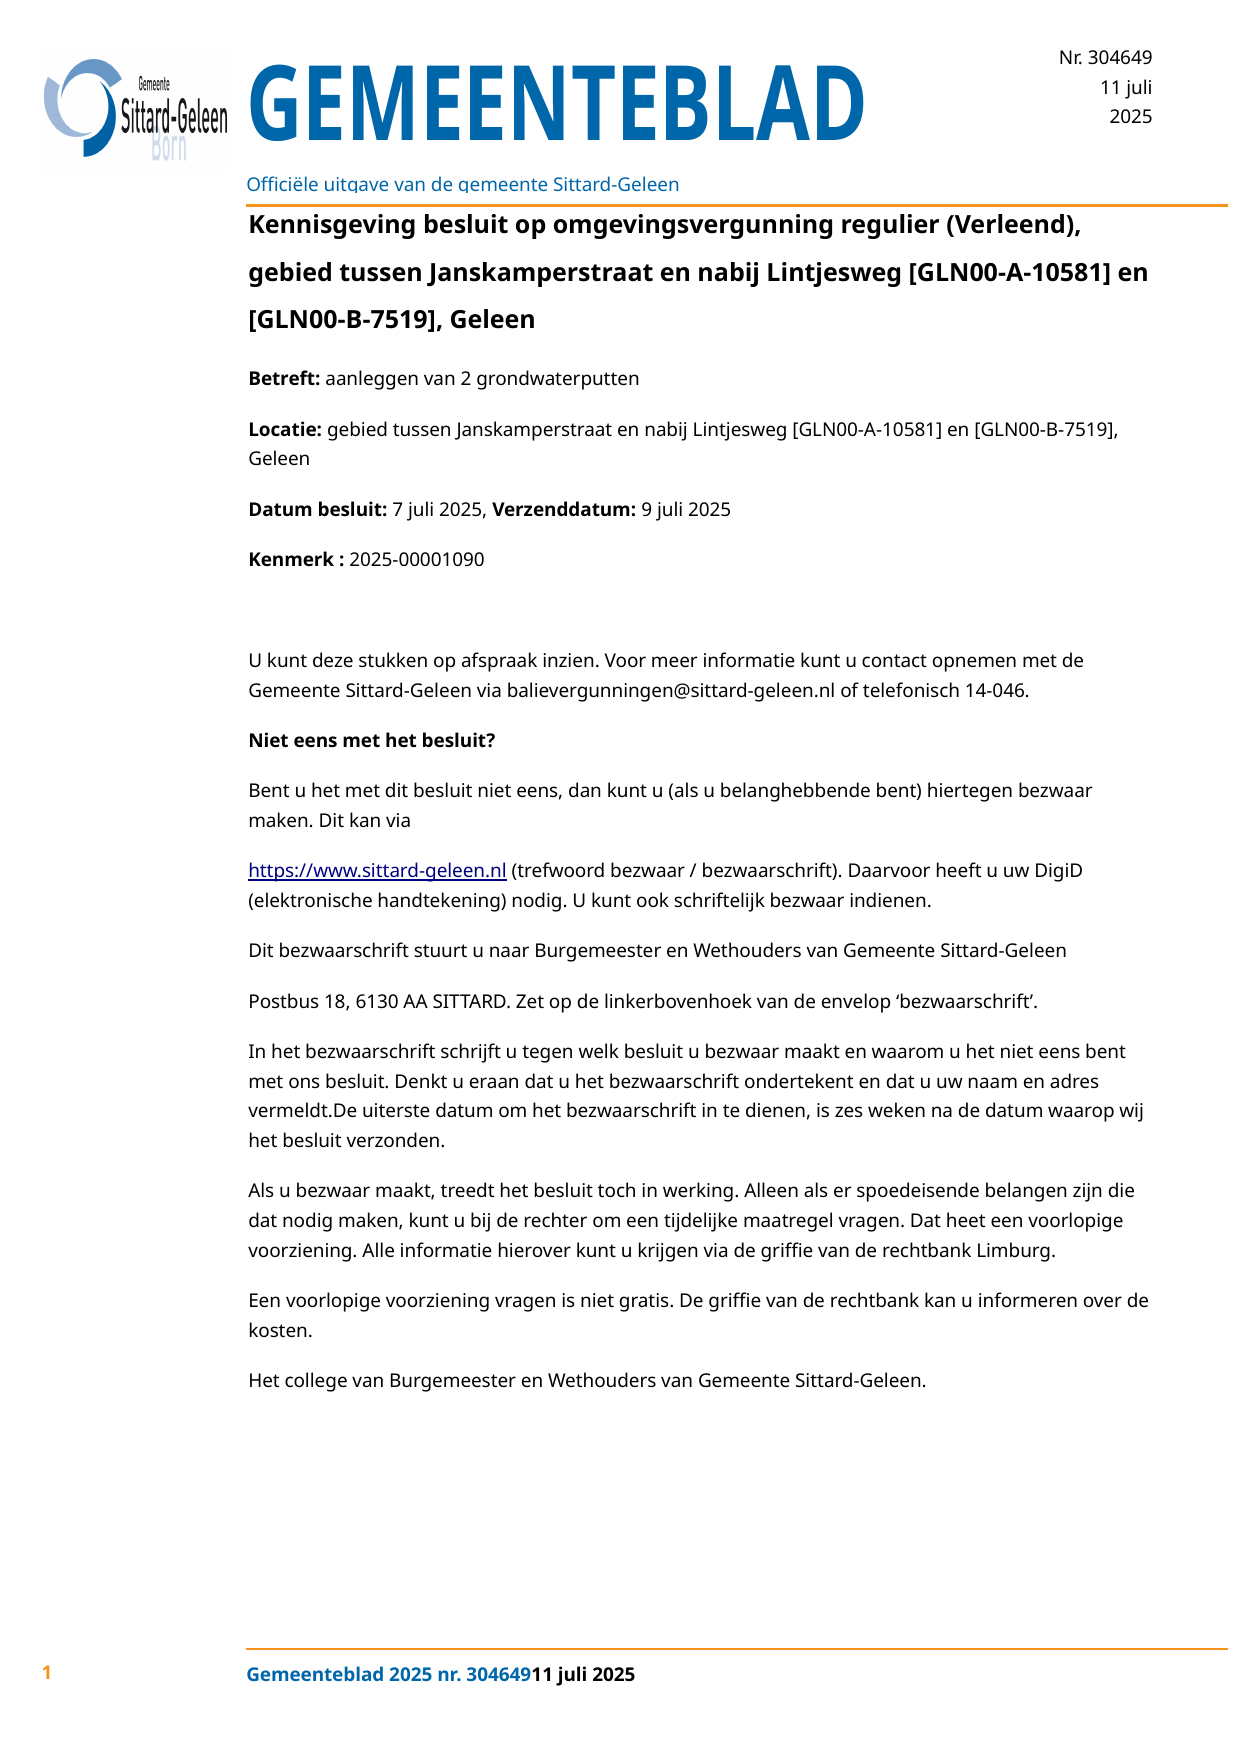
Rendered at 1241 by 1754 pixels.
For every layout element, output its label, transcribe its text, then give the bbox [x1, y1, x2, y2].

text Betreft: aanleggen van 2 grondwaterputten [248, 366, 1152, 391]
text Het college van Burgemeester en Wethouders van Gemeente Sittard-Geleen. [248, 1367, 1152, 1393]
text https://www.sittard-geleen.nl (trefwoord bezwaar / bezwaarschrift). Daarvoor heeft u uw DigiD (elektronische handtekening) nodig. U kunt ook schriftelijk bezwaar indienen. [248, 858, 1152, 913]
text In het bezwaarschrift schrijft u tegen welk besluit u bezwaar maakt en waarom u het niet eens bent met ons besluit. Denkt u eraan dat u het bezwaarschrift ondertekent en dat u uw naam en adres vermeldt.De uiterste datum om het bezwaarschrift in te dienen, is zes weken na de datum waarop wij het besluit verzonden. [248, 1038, 1152, 1153]
text Bent u het met dit besluit niet eens, dan kunt u (als u belanghebbende bent) hiertegen bezwaar maken. Dit kan via [248, 778, 1152, 833]
text Kennisgeving besluit op omgevingsvergunning regulier (Verleend), gebied tussen Janskamperstraat en nabij Lintjesweg [GLN00-A-10581] en [GLN00-B-7519], Geleen [248, 207, 1152, 336]
text Dit bezwaarschrift stuurt u naar Burgemeester en Wethouders van Gemeente Sittard-Geleen [248, 938, 1152, 963]
picture [41, 47, 231, 172]
text Datum besluit: 7 juli 2025, Verzenddatum: 9 juli 2025 [248, 496, 1152, 522]
text Als u bezwaar maakt, treedt het besluit toch in werking. Alleen als er spoedeisende belangen zijn die dat nodig maken, kunt u bij de rechter om een tijdelijke maatregel vragen. Dat heet een voorlopige voorziening. Alle informatie hierover kunt u krijgen via de griffie van de rechtbank Limburg. [248, 1178, 1152, 1262]
text Kenmerk : 2025-00001090 [248, 546, 1152, 572]
text Postbus 18, 6130 AA SITTARD. Zet op de linkerbovenhoek van de envelop ‘bezwaarschrift’. [248, 988, 1152, 1014]
text U kunt deze stukken op afspraak inzien. Voor meer informatie kunt u contact opnemen met de Gemeente Sittard-Geleen via balievergunningen@sittard-geleen.nl of telefonisch 14-046. [248, 647, 1152, 702]
text Niet eens met het besluit? [248, 727, 1152, 753]
text Locatie: gebied tussen Janskamperstraat en nabij Lintjesweg [GLN00-A-10581] en [GLN00-B-7519], Geleen [248, 416, 1152, 471]
text Een voorlopige voorziening vragen is niet gratis. De griffie van de rechtbank kan u informeren over de kosten. [248, 1287, 1152, 1342]
